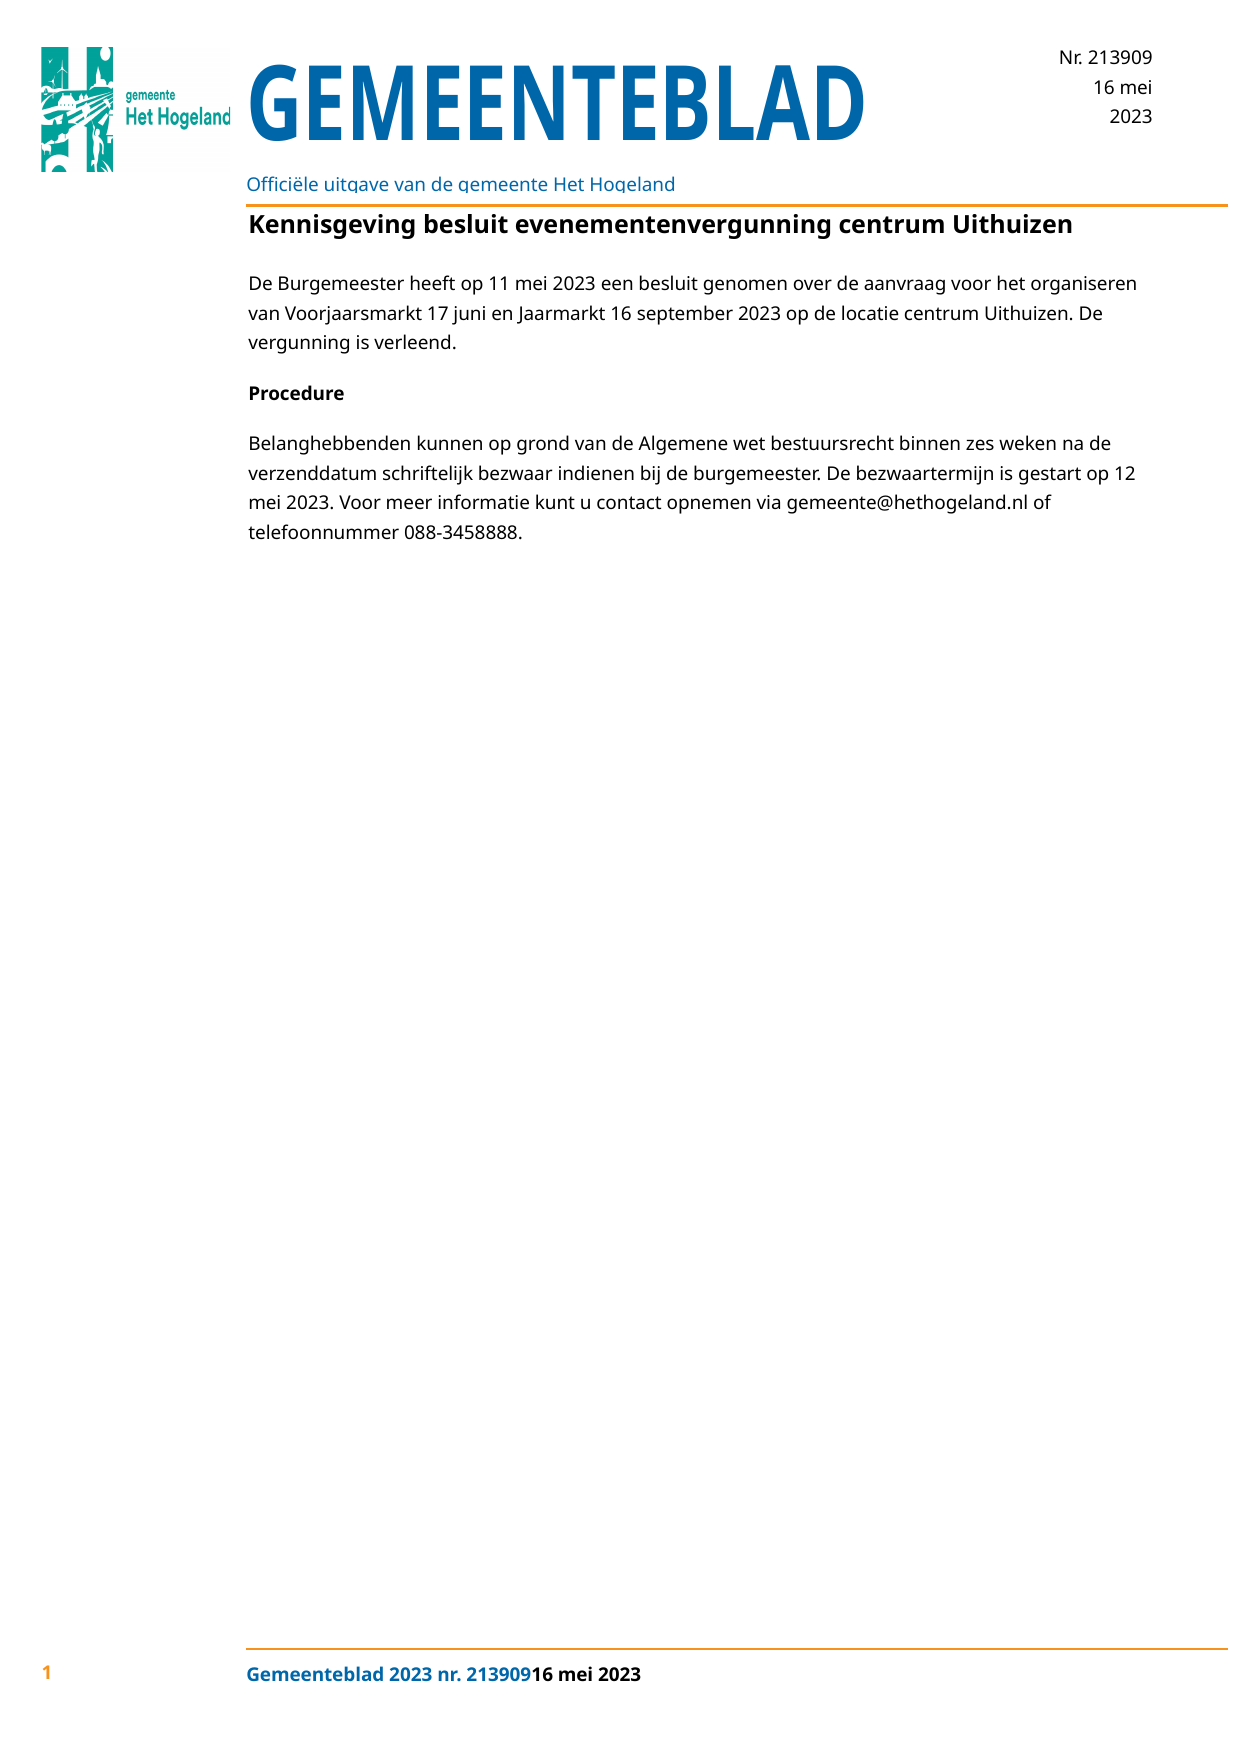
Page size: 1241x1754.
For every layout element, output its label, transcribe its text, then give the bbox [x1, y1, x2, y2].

picture [41, 47, 231, 172]
text Kennisgeving besluit evenementenvergunning centrum Uithuizen [248, 207, 1152, 241]
text Procedure [248, 380, 1152, 406]
text Belanghebbenden kunnen op grond van de Algemene wet bestuursrecht binnen zes weken na de verzenddatum schriftelijk bezwaar indienen bij de burgemeester. De bezwaartermijn is gestart op 12 mei 2023. Voor meer informatie kunt u contact opnemen via gemeente@hethogeland.nl of telefoonnummer 088-3458888. [248, 430, 1152, 545]
text De Burgemeester heeft op 11 mei 2023 een besluit genomen over de aanvraag voor het organiseren van Voorjaarsmarkt 17 juni en Jaarmarkt 16 september 2023 op de locatie centrum Uithuizen. De vergunning is verleend. [248, 270, 1152, 355]
